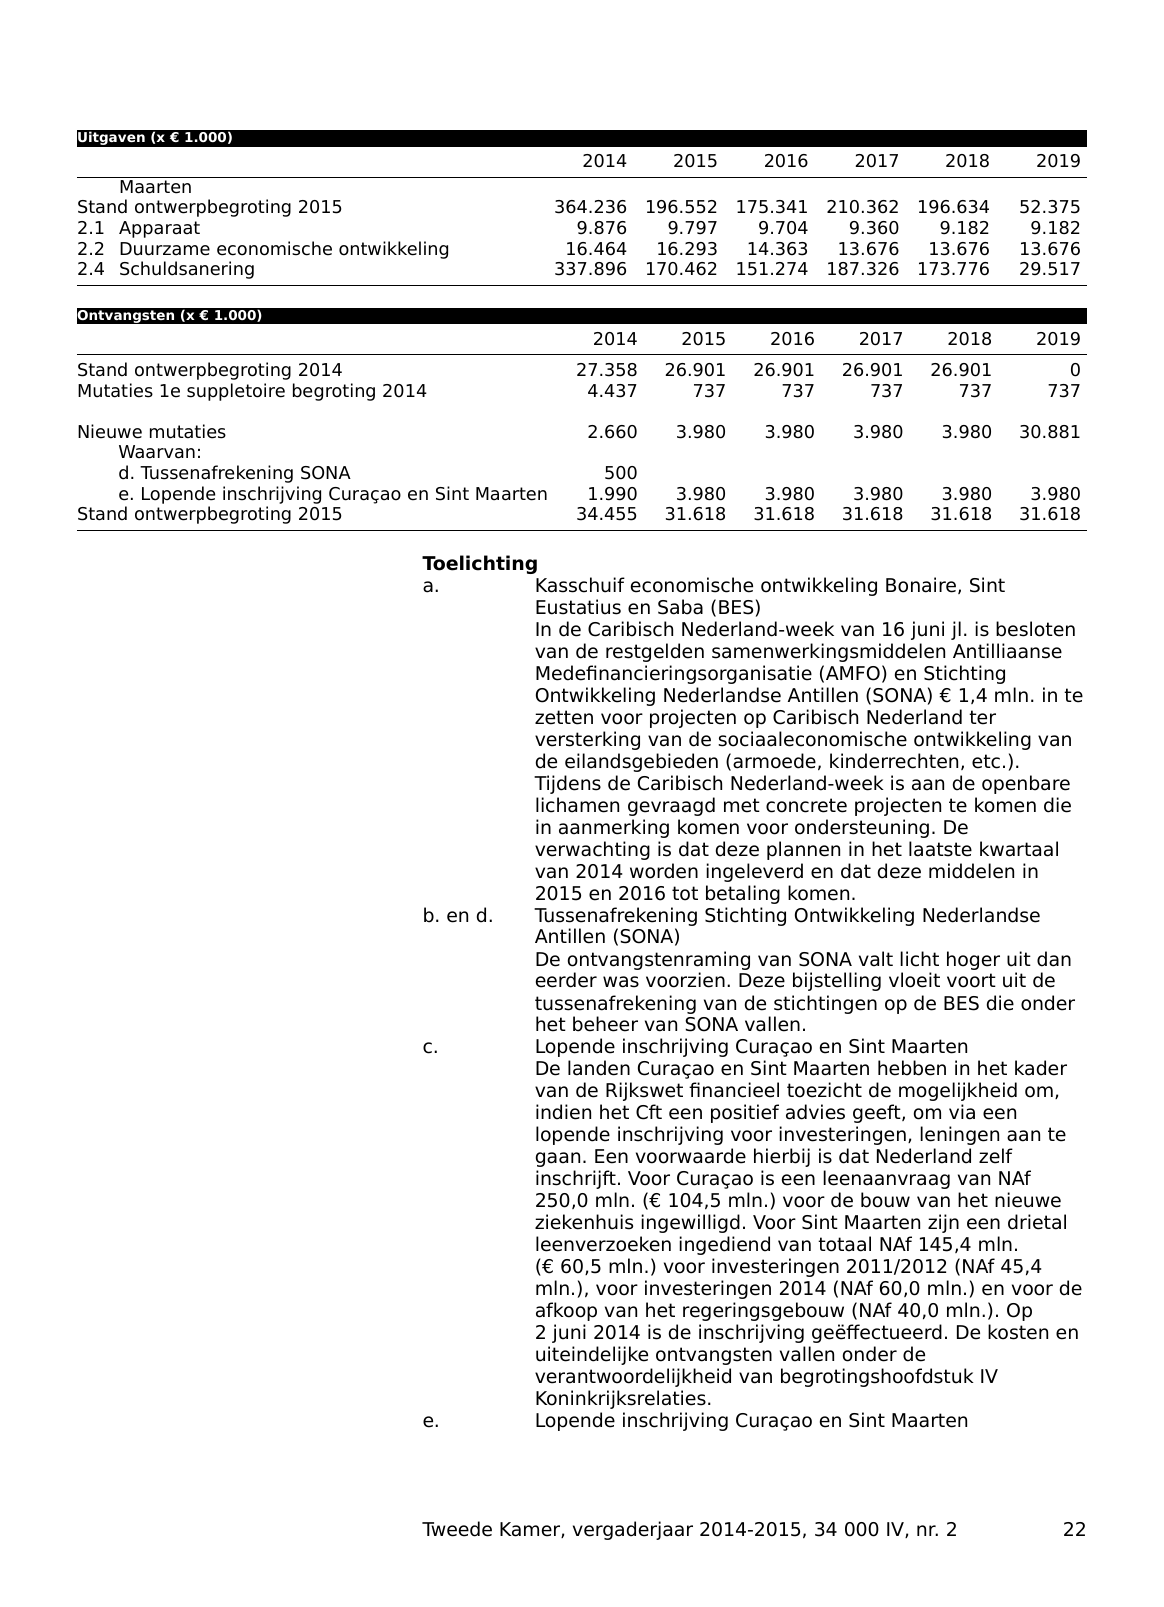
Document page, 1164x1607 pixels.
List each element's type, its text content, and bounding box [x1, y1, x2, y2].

table_header Uitgaven (x € 1.000) [77, 130, 1087, 146]
table_cell 2014 [555, 324, 644, 354]
table_cell [732, 401, 821, 422]
table_cell 3.980 [998, 484, 1087, 504]
table_cell 170.462 [633, 259, 724, 284]
table_cell [996, 178, 1087, 197]
table_cell 364.236 [543, 197, 633, 218]
table_cell 175.341 [724, 197, 814, 218]
table_cell 13.676 [905, 239, 996, 259]
table_cell 173.776 [905, 259, 996, 284]
table_cell 2015 [644, 324, 732, 354]
table_cell 14.363 [724, 239, 814, 259]
table_cell 3.980 [732, 422, 821, 442]
table_cell 31.618 [644, 504, 732, 529]
table_cell 31.618 [909, 504, 998, 529]
table_cell Maarten [113, 178, 542, 197]
table_cell [998, 463, 1087, 484]
table_cell [732, 443, 821, 463]
text a. Kasschuif economische ontwikkeling Bonaire, Sint Eustatius en Saba (BES) [422, 575, 1087, 619]
table_cell Stand ontwerpbegroting 2014 [77, 355, 555, 381]
table_cell 151.274 [724, 259, 814, 284]
table_cell 2.660 [555, 422, 644, 442]
text De landen Curaçao en Sint Maarten hebben in het kader van de Rijkswet financieel toezicht de mogelijkheid om, indien het Cft een positief advies geeft, om via een lopende inschrijving voor investeringen, leningen aan te gaan. Een voorwaarde hierbij is dat Nederland zelf inschrijft. Voor Curaçao is een leenaanvraag van NAf 250,0 mln. (€ 104,5 mln.) voor de bouw van het nieuwe ziekenhuis ingewilligd. Voor Sint Maarten zijn een drietal leenverzoeken ingediend van totaal NAf 145,4 mln. (€ 60,5 mln.) voor investeringen 2011/2012 (NAf 45,4 mln.), voor investeringen 2014 (NAf 60,0 mln.) en voor de afkoop van het regeringsgebouw (NAf 40,0 mln.). Op 2 juni 2014 is de inschrijving geëffectueerd. De kosten en uiteindelijke ontvangsten vallen onder de verantwoordelijkheid van begrotingshoofdstuk IV Koninkrijksrelaties. [534, 1058, 1087, 1410]
table_cell [905, 178, 996, 197]
table_cell 2018 [909, 324, 998, 354]
table_cell [821, 401, 909, 422]
table_cell e. Lopende inschrijving Curaçao en Sint Maarten [112, 484, 555, 504]
table_cell 737 [821, 381, 909, 401]
table_cell 3.980 [821, 422, 909, 442]
table_cell [112, 401, 555, 422]
table_cell 16.293 [633, 239, 724, 259]
table_cell 0 [998, 355, 1087, 381]
table_cell 4.437 [555, 381, 644, 401]
table_cell 337.896 [543, 259, 633, 284]
table_cell 2018 [905, 147, 996, 177]
table_cell 2017 [821, 324, 909, 354]
table_cell 2016 [724, 147, 814, 177]
table_cell [77, 484, 112, 504]
table_cell Apparaat [113, 218, 542, 238]
table_cell 9.876 [543, 218, 633, 238]
table_cell [644, 463, 732, 484]
table_cell 196.552 [633, 197, 724, 218]
table_cell 9.182 [905, 218, 996, 238]
table_cell 3.980 [909, 422, 998, 442]
table_cell 31.618 [732, 504, 821, 529]
table_cell [77, 443, 112, 463]
table_cell 26.901 [821, 355, 909, 381]
table_cell 13.676 [996, 239, 1087, 259]
table_cell [998, 443, 1087, 463]
table_cell 9.360 [815, 218, 905, 238]
table_cell 9.704 [724, 218, 814, 238]
table_cell 2019 [996, 147, 1087, 177]
table_cell [77, 463, 112, 484]
table_cell [77, 401, 112, 422]
table_cell 2.4 [77, 259, 113, 284]
table_cell [909, 463, 998, 484]
text c. Lopende inschrijving Curaçao en Sint Maarten [422, 1036, 1087, 1058]
table_cell 187.326 [815, 259, 905, 284]
table_cell 737 [998, 381, 1087, 401]
table_cell [77, 178, 113, 197]
table_cell [113, 147, 542, 177]
text In de Caribisch Nederland-week van 16 juni jl. is besloten van de restgelden samenwerkingsmiddelen Antilliaanse Medefinancieringsorganisatie (AMFO) en Stichting Ontwikkeling Nederlandse Antillen (SONA) € 1,4 mln. in te zetten voor projecten op Caribisch Nederland ter versterking van de sociaaleconomische ontwikkeling van de eilandsgebieden (armoede, kinderrechten, etc.). Tijdens de Caribisch Nederland-week is aan de openbare lichamen gevraagd met concrete projecten te komen die in aanmerking komen voor ondersteuning. De verwachting is dat deze plannen in het laatste kwartaal van 2014 worden ingeleverd en dat deze middelen in 2015 en 2016 tot betaling komen. [534, 619, 1087, 904]
table_cell [633, 178, 724, 197]
table_cell 3.980 [732, 484, 821, 504]
table_cell 30.881 [998, 422, 1087, 442]
table_cell 3.980 [644, 422, 732, 442]
table_cell Mutaties 1e suppletoire begroting 2014 [77, 381, 555, 401]
table_cell 3.980 [821, 484, 909, 504]
table_cell [644, 443, 732, 463]
table_cell Schuldsanering [113, 259, 542, 284]
table_cell [112, 324, 555, 354]
table_cell 3.980 [644, 484, 732, 504]
text e. Lopende inschrijving Curaçao en Sint Maarten [422, 1410, 1087, 1432]
table_cell Waarvan: [112, 443, 555, 463]
table_cell 31.618 [998, 504, 1087, 529]
table_cell 3.980 [909, 484, 998, 504]
table_cell [644, 401, 732, 422]
table_cell Stand ontwerpbegroting 2015 [77, 197, 542, 218]
table_cell Duurzame economische ontwikkeling [113, 239, 542, 259]
table_cell 737 [644, 381, 732, 401]
table_cell 31.618 [821, 504, 909, 529]
table_cell Stand ontwerpbegroting 2015 [77, 504, 555, 529]
table_cell [815, 178, 905, 197]
table_cell [555, 401, 644, 422]
table_cell Nieuwe mutaties [77, 422, 555, 442]
table_cell 29.517 [996, 259, 1087, 284]
table_cell 52.375 [996, 197, 1087, 218]
text De ontvangstenraming van SONA valt licht hoger uit dan eerder was voorzien. Deze bijstelling vloeit voort uit de tussenafrekening van de stichtingen op de BES die onder het beheer van SONA vallen. [534, 948, 1087, 1036]
table_cell [821, 463, 909, 484]
table_cell [732, 463, 821, 484]
table_cell [998, 401, 1087, 422]
table_cell 26.901 [732, 355, 821, 381]
table_cell 737 [732, 381, 821, 401]
table_cell [724, 178, 814, 197]
table_cell [77, 147, 113, 177]
table_cell 2019 [998, 324, 1087, 354]
table_cell 16.464 [543, 239, 633, 259]
table_cell 500 [555, 463, 644, 484]
table_cell 196.634 [905, 197, 996, 218]
table_cell 210.362 [815, 197, 905, 218]
text b. en d. Tussenafrekening Stichting Ontwikkeling Nederlandse Antillen (SONA) [422, 904, 1087, 948]
table_cell 9.797 [633, 218, 724, 238]
table_cell [543, 178, 633, 197]
table_cell [909, 401, 998, 422]
table_header Ontvangsten (x € 1.000) [77, 308, 1087, 323]
table_cell 13.676 [815, 239, 905, 259]
table_cell 2016 [732, 324, 821, 354]
table_cell 26.901 [644, 355, 732, 381]
table_cell 2017 [815, 147, 905, 177]
subtitle Toelichting [422, 553, 1087, 575]
table_cell 2.2 [77, 239, 113, 259]
table_cell 9.182 [996, 218, 1087, 238]
table_cell 27.358 [555, 355, 644, 381]
table_cell 2.1 [77, 218, 113, 238]
table_cell d. Tussenafrekening SONA [112, 463, 555, 484]
table_cell 26.901 [909, 355, 998, 381]
table_cell [77, 324, 112, 354]
table_cell 2015 [633, 147, 724, 177]
table_cell [821, 443, 909, 463]
table_cell 2014 [543, 147, 633, 177]
table_cell [555, 443, 644, 463]
table_cell 34.455 [555, 504, 644, 529]
table_cell 737 [909, 381, 998, 401]
table_cell 1.990 [555, 484, 644, 504]
table_cell [909, 443, 998, 463]
